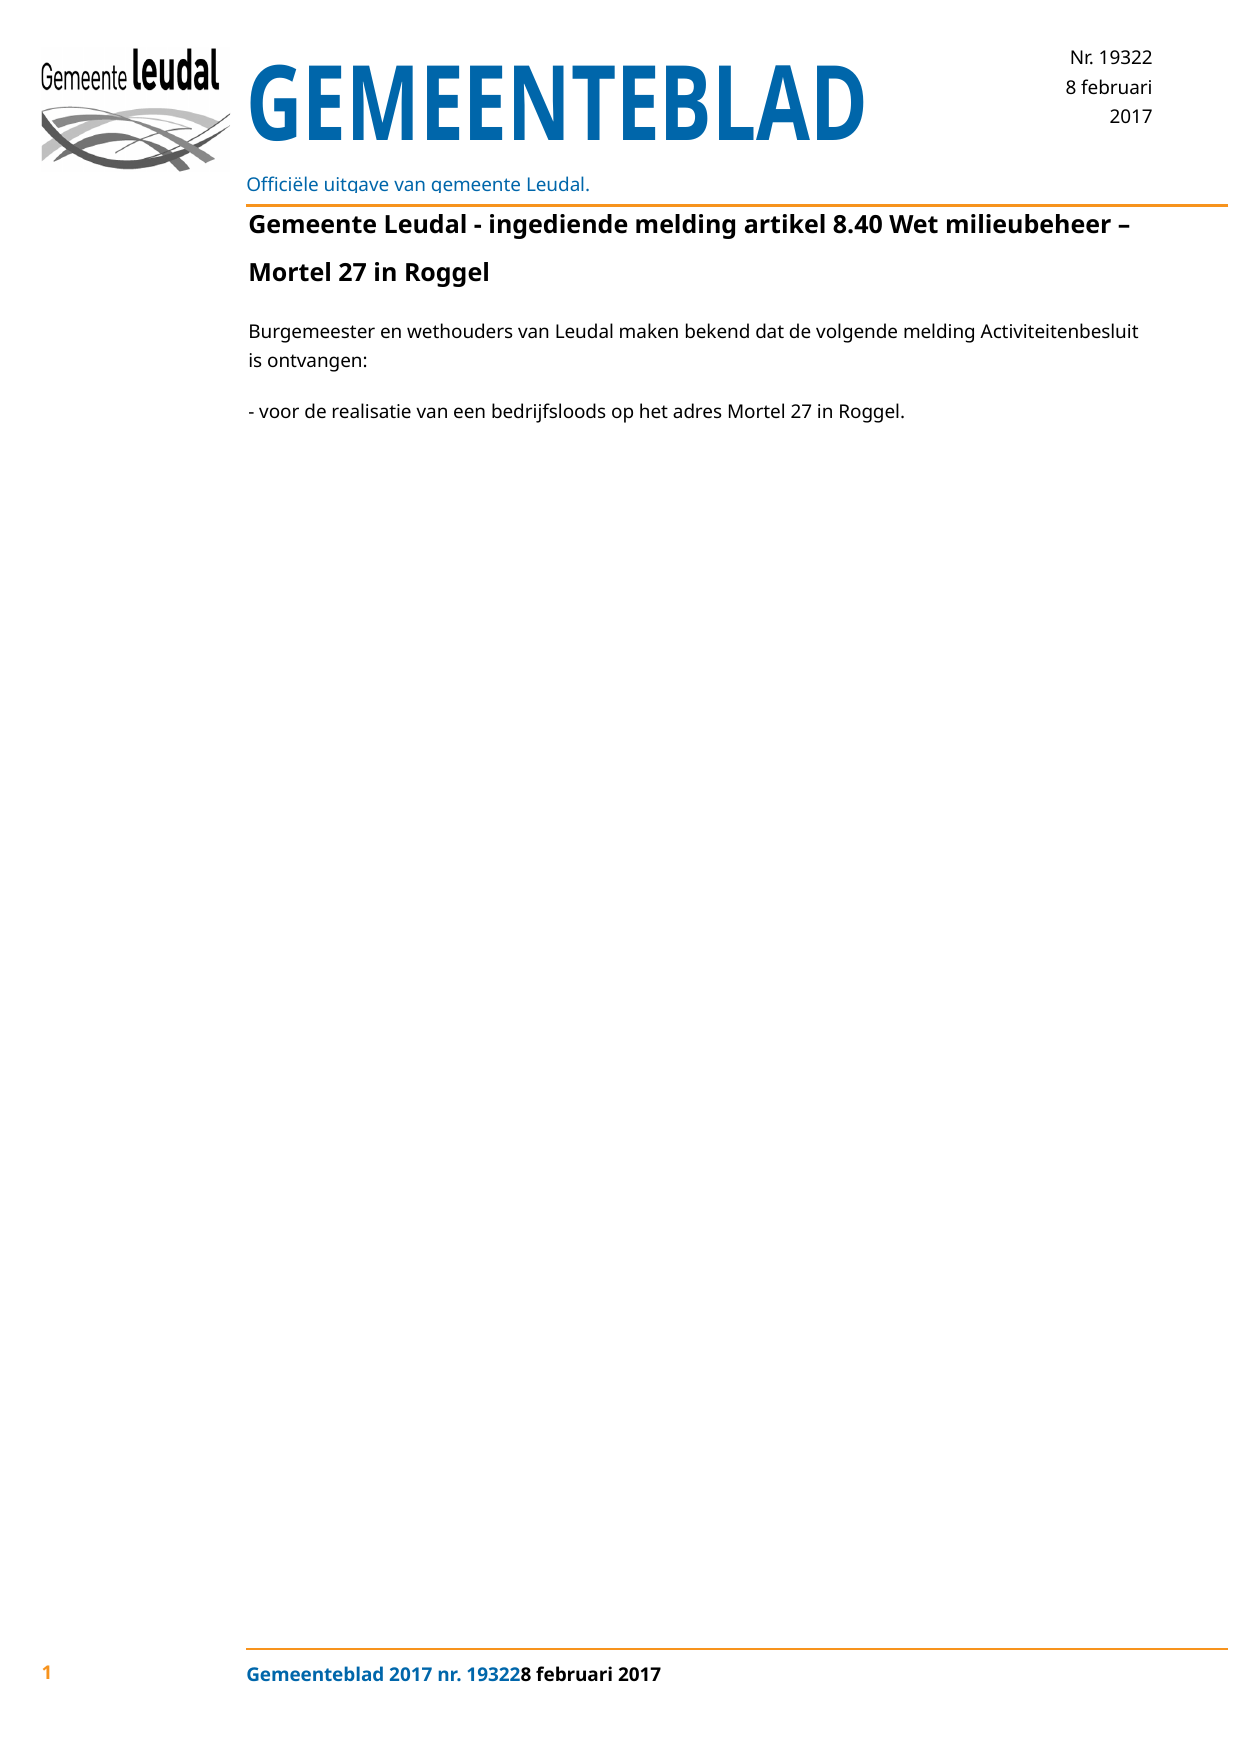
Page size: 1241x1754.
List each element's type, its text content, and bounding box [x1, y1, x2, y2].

picture [41, 47, 231, 172]
text - voor de realisatie van een bedrijfsloods op het adres Mortel 27 in Roggel. [248, 398, 1152, 424]
text Burgemeester en wethouders van Leudal maken bekend dat de volgende melding Activiteitenbesluit is ontvangen: [248, 318, 1152, 373]
text Gemeente Leudal - ingediende melding artikel 8.40 Wet milieubeheer – Mortel 27 in Roggel [248, 207, 1152, 288]
